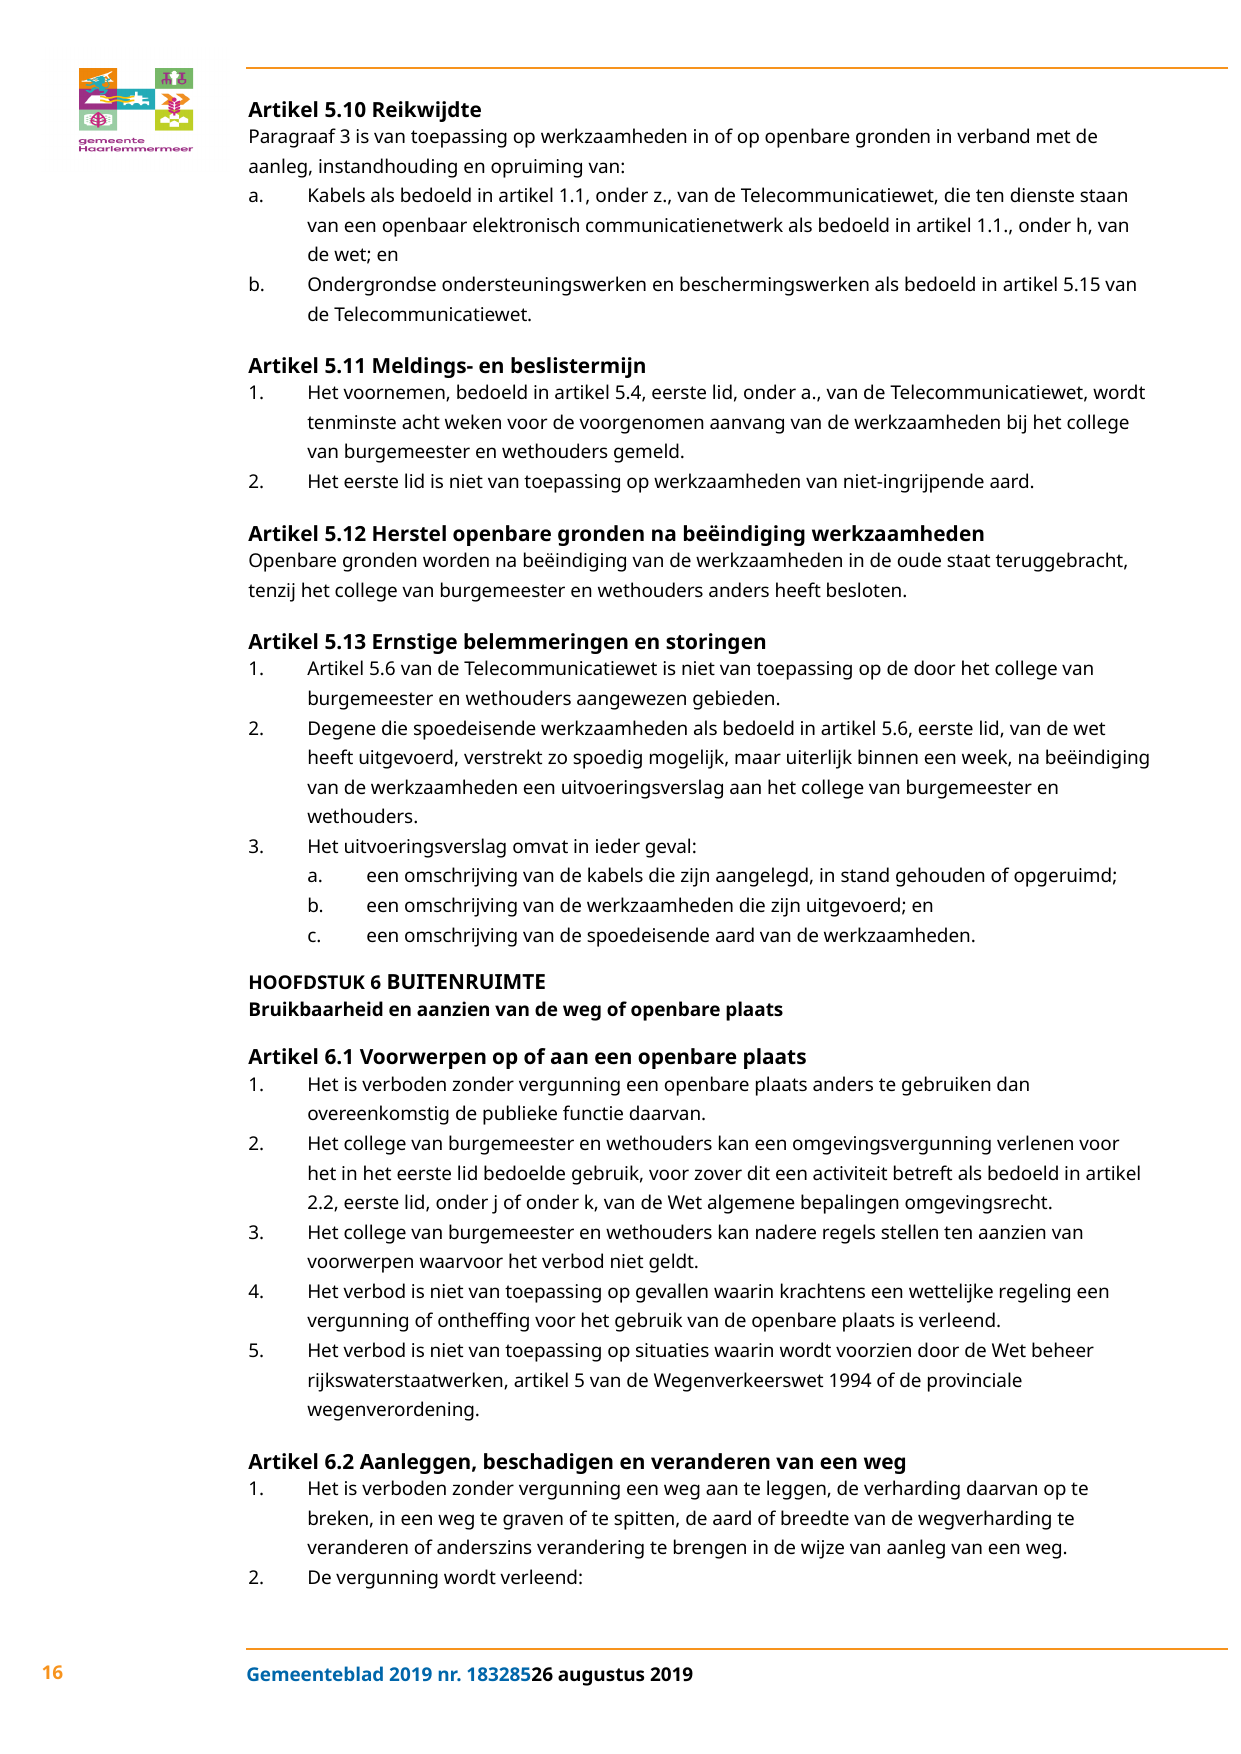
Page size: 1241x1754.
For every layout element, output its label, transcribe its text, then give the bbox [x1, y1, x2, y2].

list Kabels als bedoeld in artikel 1.1, onder z., van de Telecommunicatiewet, die ten dienste staan van een openbaar elektronisch communicatienetwerk als bedoeld in artikel 1.1., onder h, van de wet; en [248, 182, 1152, 267]
list Artikel 5.6 van de Telecommunicatiewet is niet van toepassing op de door het college van burgemeester en wethouders aangewezen gebieden. [248, 656, 1152, 711]
list Ondergrondse ondersteuningswerken en beschermingswerken als bedoeld in artikel 5.15 van de Telecommunicatiewet. [248, 271, 1152, 326]
text Artikel 5.10 Reikwijdte [248, 95, 1152, 123]
list Het eerste lid is niet van toepassing op werkzaamheden van niet-ingrijpende aard. [248, 468, 1152, 494]
list Het is verboden zonder vergunning een openbare plaats anders te gebruiken dan overeenkomstig de publieke functie daarvan. [248, 1071, 1152, 1126]
list Het verbod is niet van toepassing op gevallen waarin krachtens een wettelijke regeling een vergunning of ontheffing voor het gebruik van de openbare plaats is verleend. [248, 1278, 1152, 1333]
text HOOFDSTUK 6 BUITENRUIMTE [248, 967, 1152, 996]
text Artikel 5.11 Meldings- en beslistermijn [248, 351, 1152, 379]
text Openbare gronden worden na beëindiging van de werkzaamheden in de oude staat teruggebracht, tenzij het college van burgemeester en wethouders anders heeft besloten. [248, 547, 1152, 602]
list een omschrijving van de werkzaamheden die zijn uitgevoerd; en [307, 892, 1152, 918]
text Artikel 6.1 Voorwerpen op of aan een openbare plaats [248, 1042, 1152, 1071]
list een omschrijving van de kabels die zijn aangelegd, in stand gehouden of opgeruimd; [307, 863, 1152, 888]
text Artikel 5.12 Herstel openbare gronden na beëindiging werkzaamheden [248, 519, 1152, 547]
list Het voornemen, bedoeld in artikel 5.4, eerste lid, onder a., van de Telecommunicatiewet, wordt tenminste acht weken voor de voorgenomen aanvang van de werkzaamheden bij het college van burgemeester en wethouders gemeld. [248, 379, 1152, 464]
list een omschrijving van de spoedeisende aard van de werkzaamheden. [307, 922, 1152, 948]
list Het uitvoeringsverslag omvat in ieder geval: [248, 833, 1152, 859]
text Bruikbaarheid en aanzien van de weg of openbare plaats [248, 996, 1152, 1022]
text Paragraaf 3 is van toepassing op werkzaamheden in of op openbare gronden in verband met de aanleg, instandhouding en opruiming van: [248, 123, 1152, 178]
text Artikel 5.13 Ernstige belemmeringen en storingen [248, 627, 1152, 656]
list Degene die spoedeisende werkzaamheden als bedoeld in artikel 5.6, eerste lid, van de wet heeft uitgevoerd, verstrekt zo spoedig mogelijk, maar uiterlijk binnen een week, na beëindiging van de werkzaamheden een uitvoeringsverslag aan het college van burgemeester en wethouders. [248, 715, 1152, 829]
list Het college van burgemeester en wethouders kan een omgevingsvergunning verlenen voor het in het eerste lid bedoelde gebruik, voor zover dit een activiteit betreft als bedoeld in artikel 2.2, eerste lid, onder j of onder k, van de Wet algemene bepalingen omgevingsrecht. [248, 1130, 1152, 1215]
picture [41, 47, 231, 172]
list Het is verboden zonder vergunning een weg aan te leggen, de verharding daarvan op te breken, in een weg te graven of te spitten, de aard of breedte van de wegverharding te veranderen of anderszins verandering te brengen in de wijze van aanleg van een weg. [248, 1475, 1152, 1560]
list Het college van burgemeester en wethouders kan nadere regels stellen ten aanzien van voorwerpen waarvoor het verbod niet geldt. [248, 1219, 1152, 1274]
list De vergunning wordt verleend: [248, 1564, 1152, 1590]
text Artikel 6.2 Aanleggen, beschadigen en veranderen van een weg [248, 1447, 1152, 1475]
list Het verbod is niet van toepassing op situaties waarin wordt voorzien door de Wet beheer rijkswaterstaatwerken, artikel 5 van de Wegenverkeerswet 1994 of de provinciale wegenverordening. [248, 1337, 1152, 1422]
